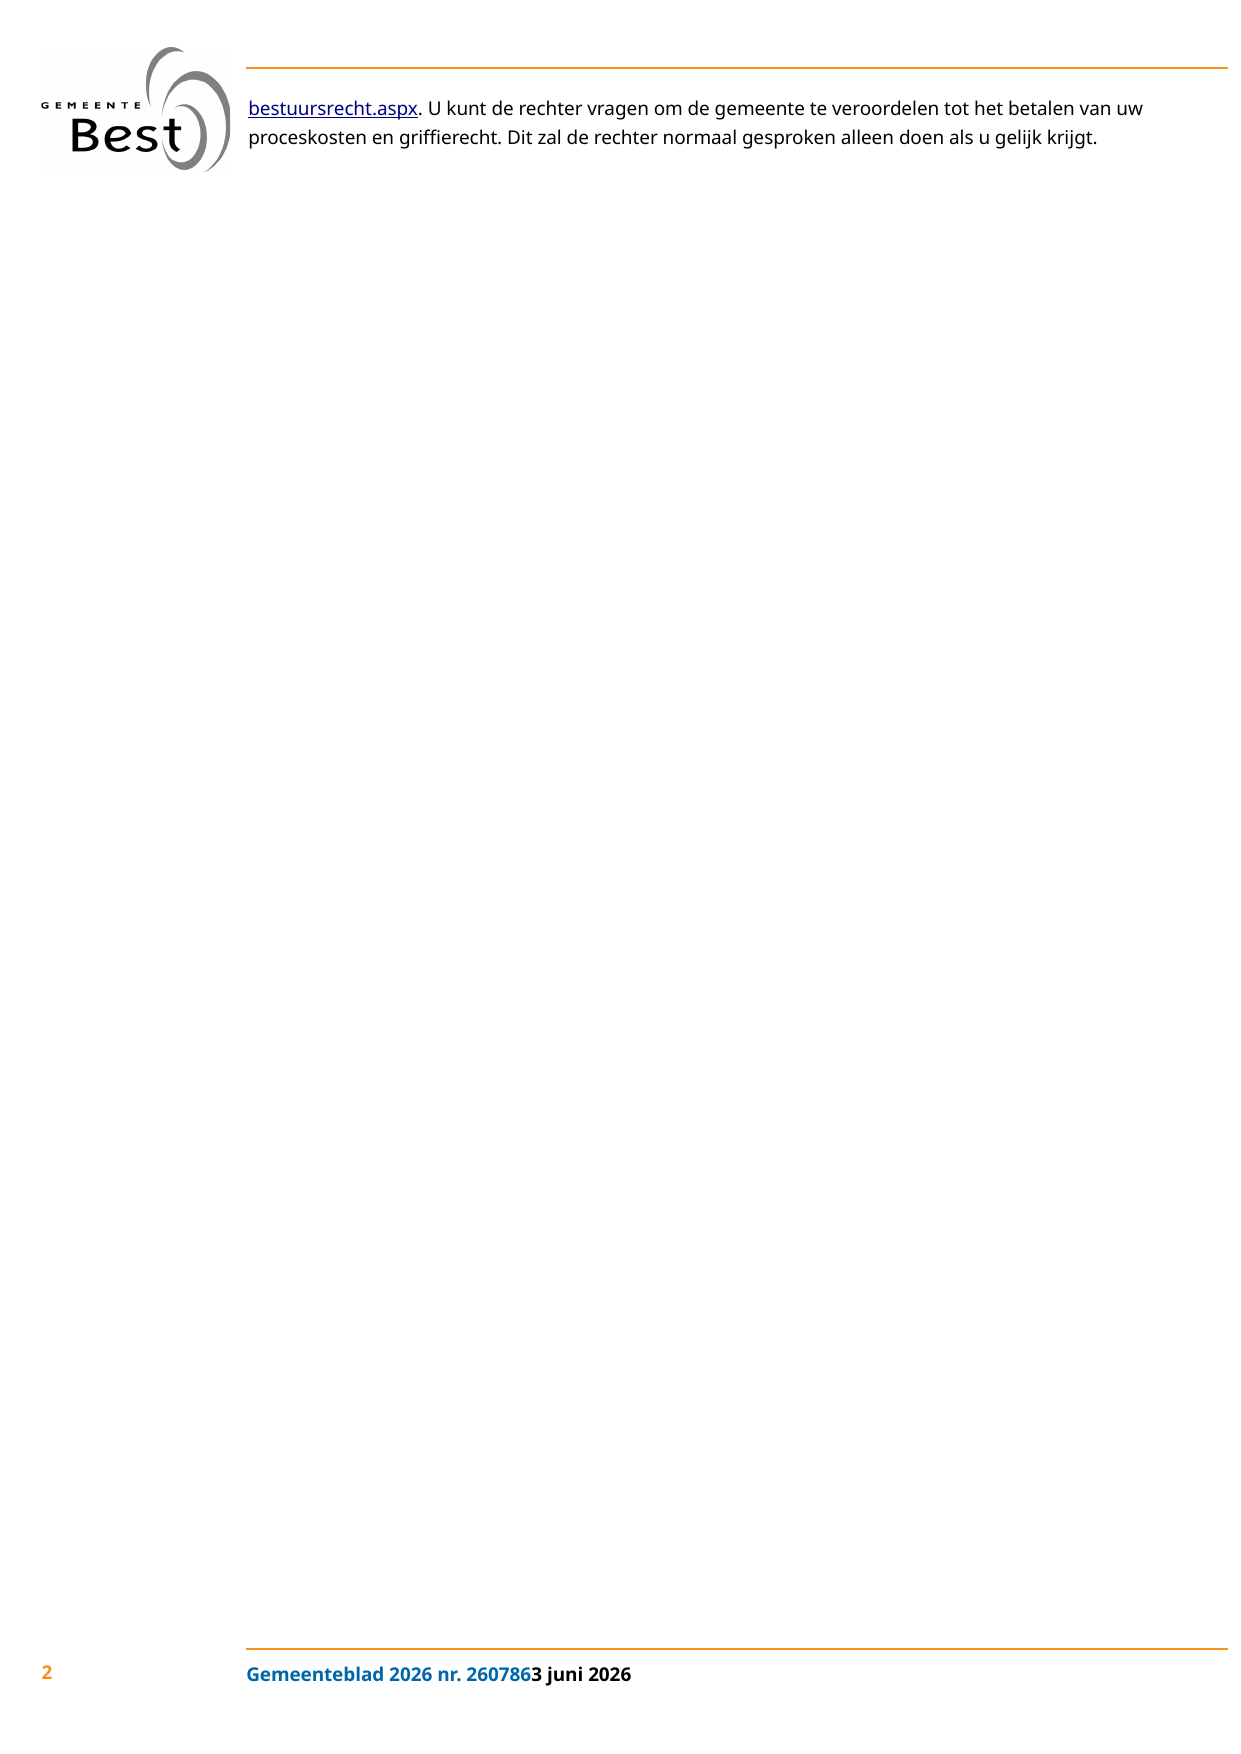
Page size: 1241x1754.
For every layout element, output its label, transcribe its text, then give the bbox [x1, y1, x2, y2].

text bestuursrecht.aspx. U kunt de rechter vragen om de gemeente te veroordelen tot het betalen van uw proceskosten en griffierecht. Dit zal de rechter normaal gesproken alleen doen als u gelijk krijgt. [248, 95, 1152, 150]
picture [41, 47, 231, 172]
